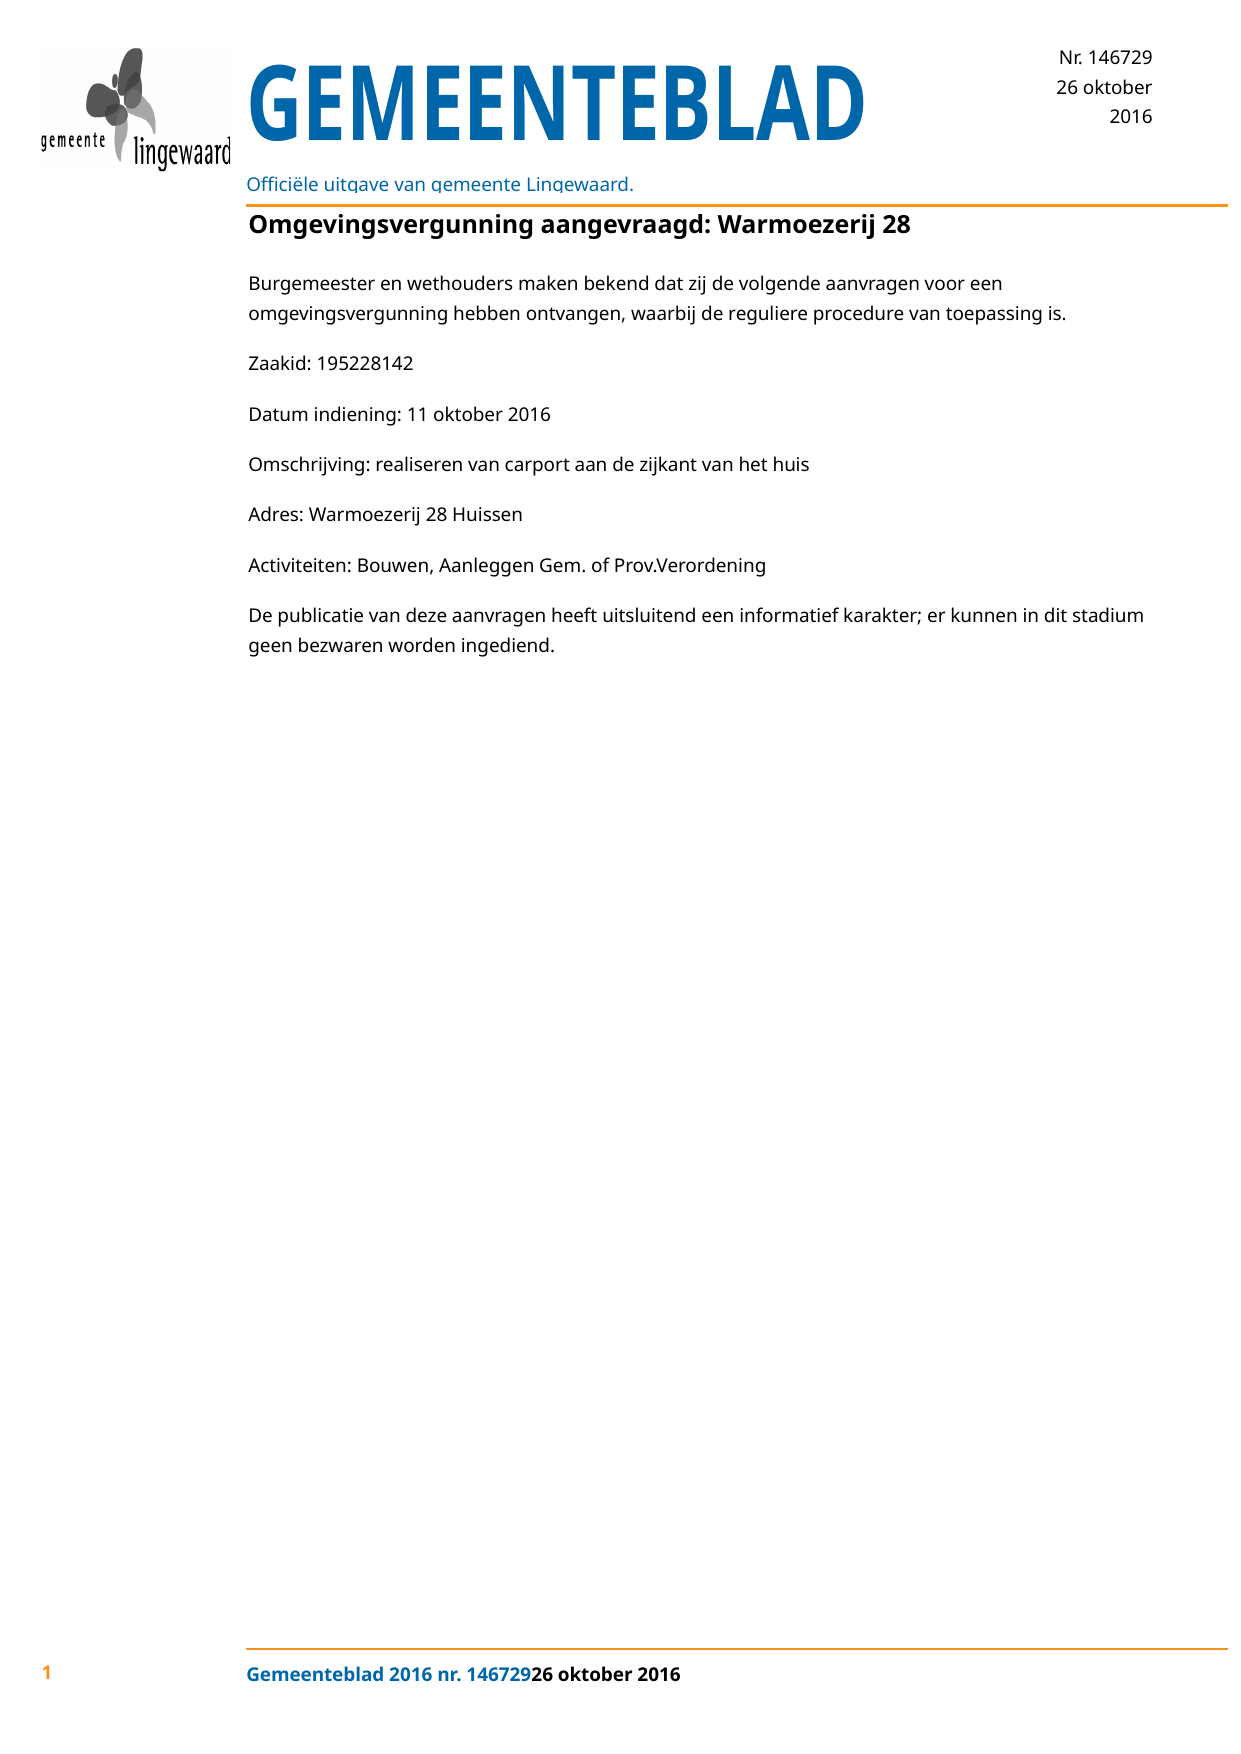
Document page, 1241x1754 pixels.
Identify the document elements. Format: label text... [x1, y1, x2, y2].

text Activiteiten: Bouwen, Aanleggen Gem. of Prov.Verordening [248, 552, 1152, 578]
text Omgevingsvergunning aangevraagd: Warmoezerij 28 [248, 207, 1152, 241]
text Zaakid: 195228142 [248, 350, 1152, 376]
text Burgemeester en wethouders maken bekend dat zij de volgende aanvragen voor een omgevingsvergunning hebben ontvangen, waarbij de reguliere procedure van toepassing is. [248, 270, 1152, 326]
text Adres: Warmoezerij 28 Huissen [248, 502, 1152, 527]
text Omschrijving: realiseren van carport aan de zijkant van het huis [248, 451, 1152, 477]
text Datum indiening: 11 oktober 2016 [248, 401, 1152, 426]
picture [41, 47, 231, 172]
text De publicatie van deze aanvragen heeft uitsluitend een informatief karakter; er kunnen in dit stadium geen bezwaren worden ingediend. [248, 602, 1152, 658]
